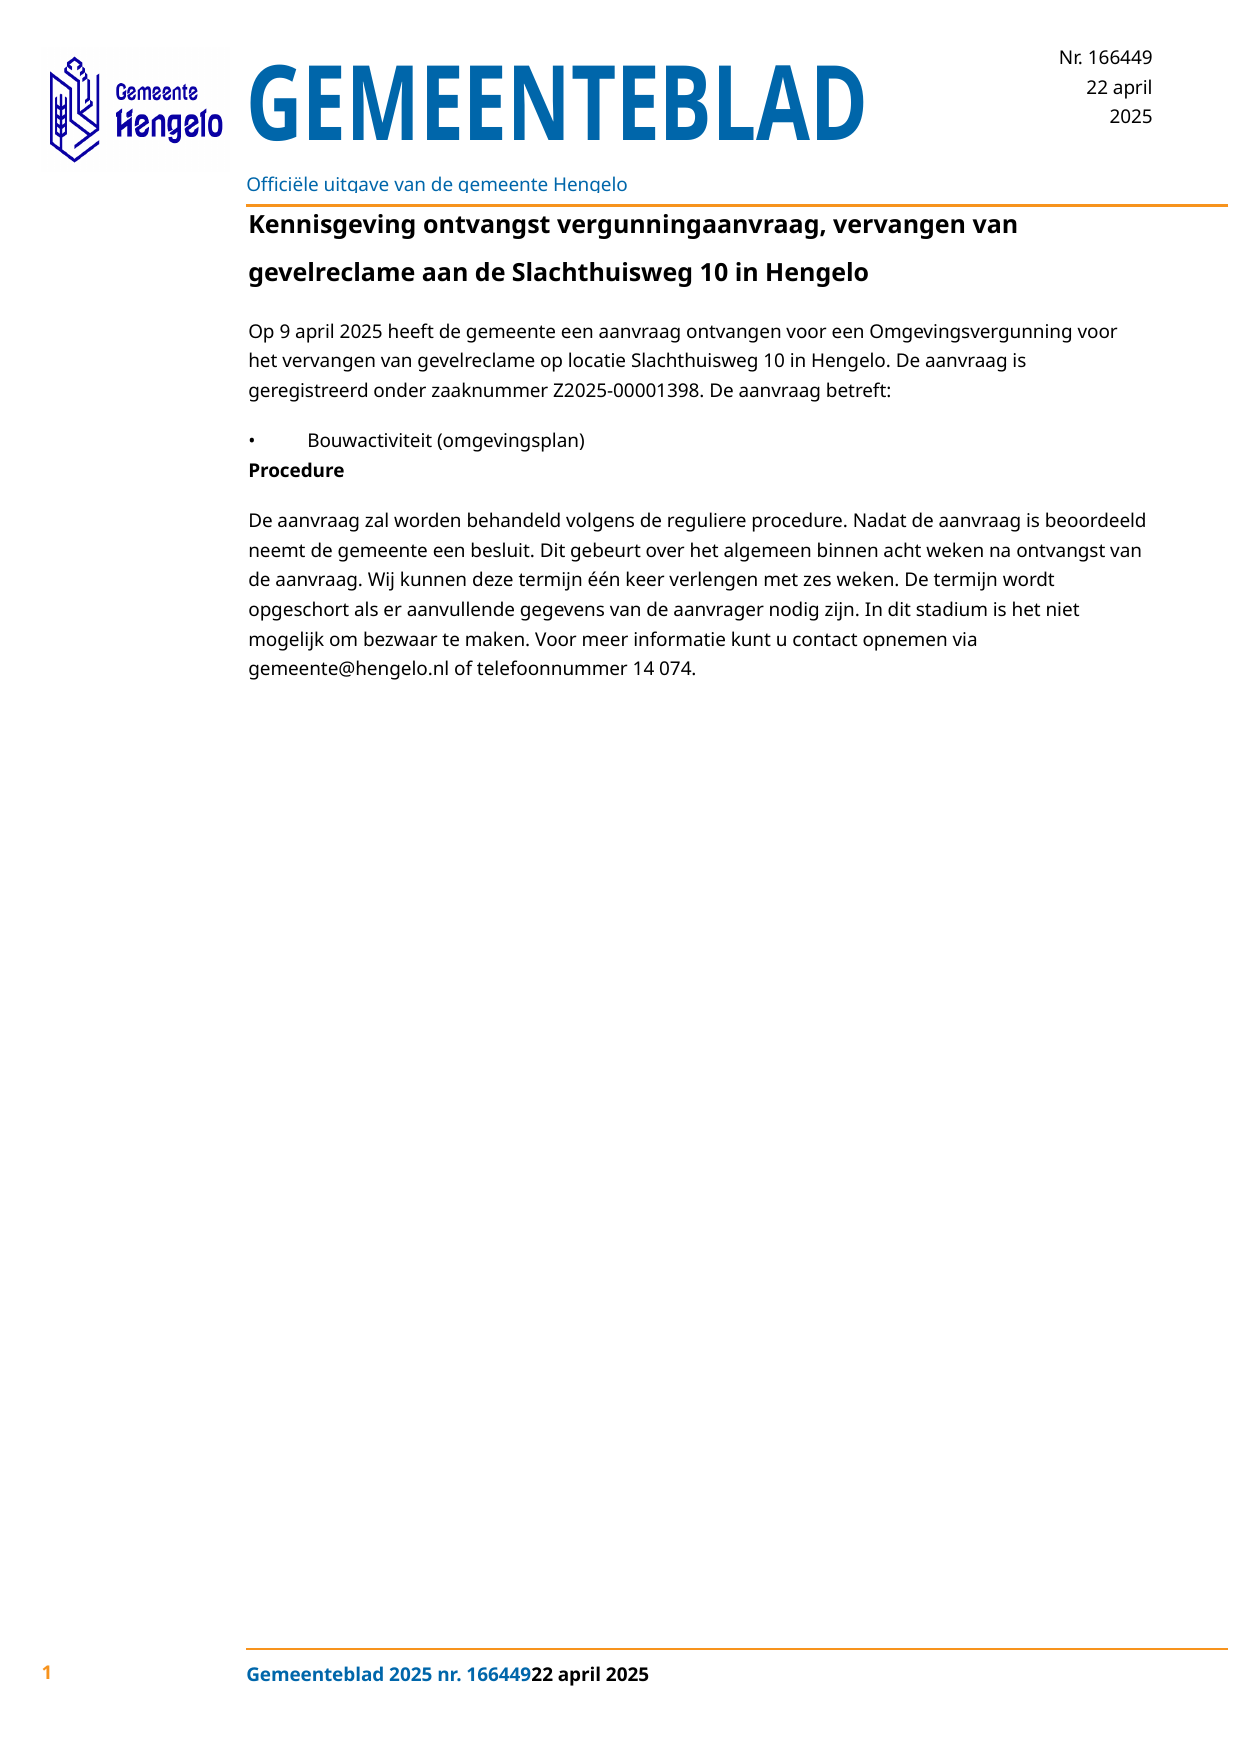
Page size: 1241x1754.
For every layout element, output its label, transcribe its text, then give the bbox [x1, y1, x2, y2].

picture [41, 47, 231, 172]
list Bouwactiviteit (omgevingsplan) [248, 427, 1152, 453]
text Op 9 april 2025 heeft de gemeente een aanvraag ontvangen voor een Omgevingsvergunning voor het vervangen van gevelreclame op locatie Slachthuisweg 10 in Hengelo. De aanvraag is geregistreerd onder zaaknummer Z2025-00001398. De aanvraag betreft: [248, 318, 1152, 403]
text Procedure [248, 457, 1152, 483]
text Kennisgeving ontvangst vergunningaanvraag, vervangen van gevelreclame aan de Slachthuisweg 10 in Hengelo [248, 207, 1152, 288]
text De aanvraag zal worden behandeld volgens de reguliere procedure. Nadat de aanvraag is beoordeeld neemt de gemeente een besluit. Dit gebeurt over het algemeen binnen acht weken na ontvangst van de aanvraag. Wij kunnen deze termijn één keer verlengen met zes weken. De termijn wordt opgeschort als er aanvullende gegevens van de aanvrager nodig zijn. In dit stadium is het niet mogelijk om bezwaar te maken. Voor meer informatie kunt u contact opnemen via gemeente@hengelo.nl of telefoonnummer 14 074. [248, 507, 1152, 681]
